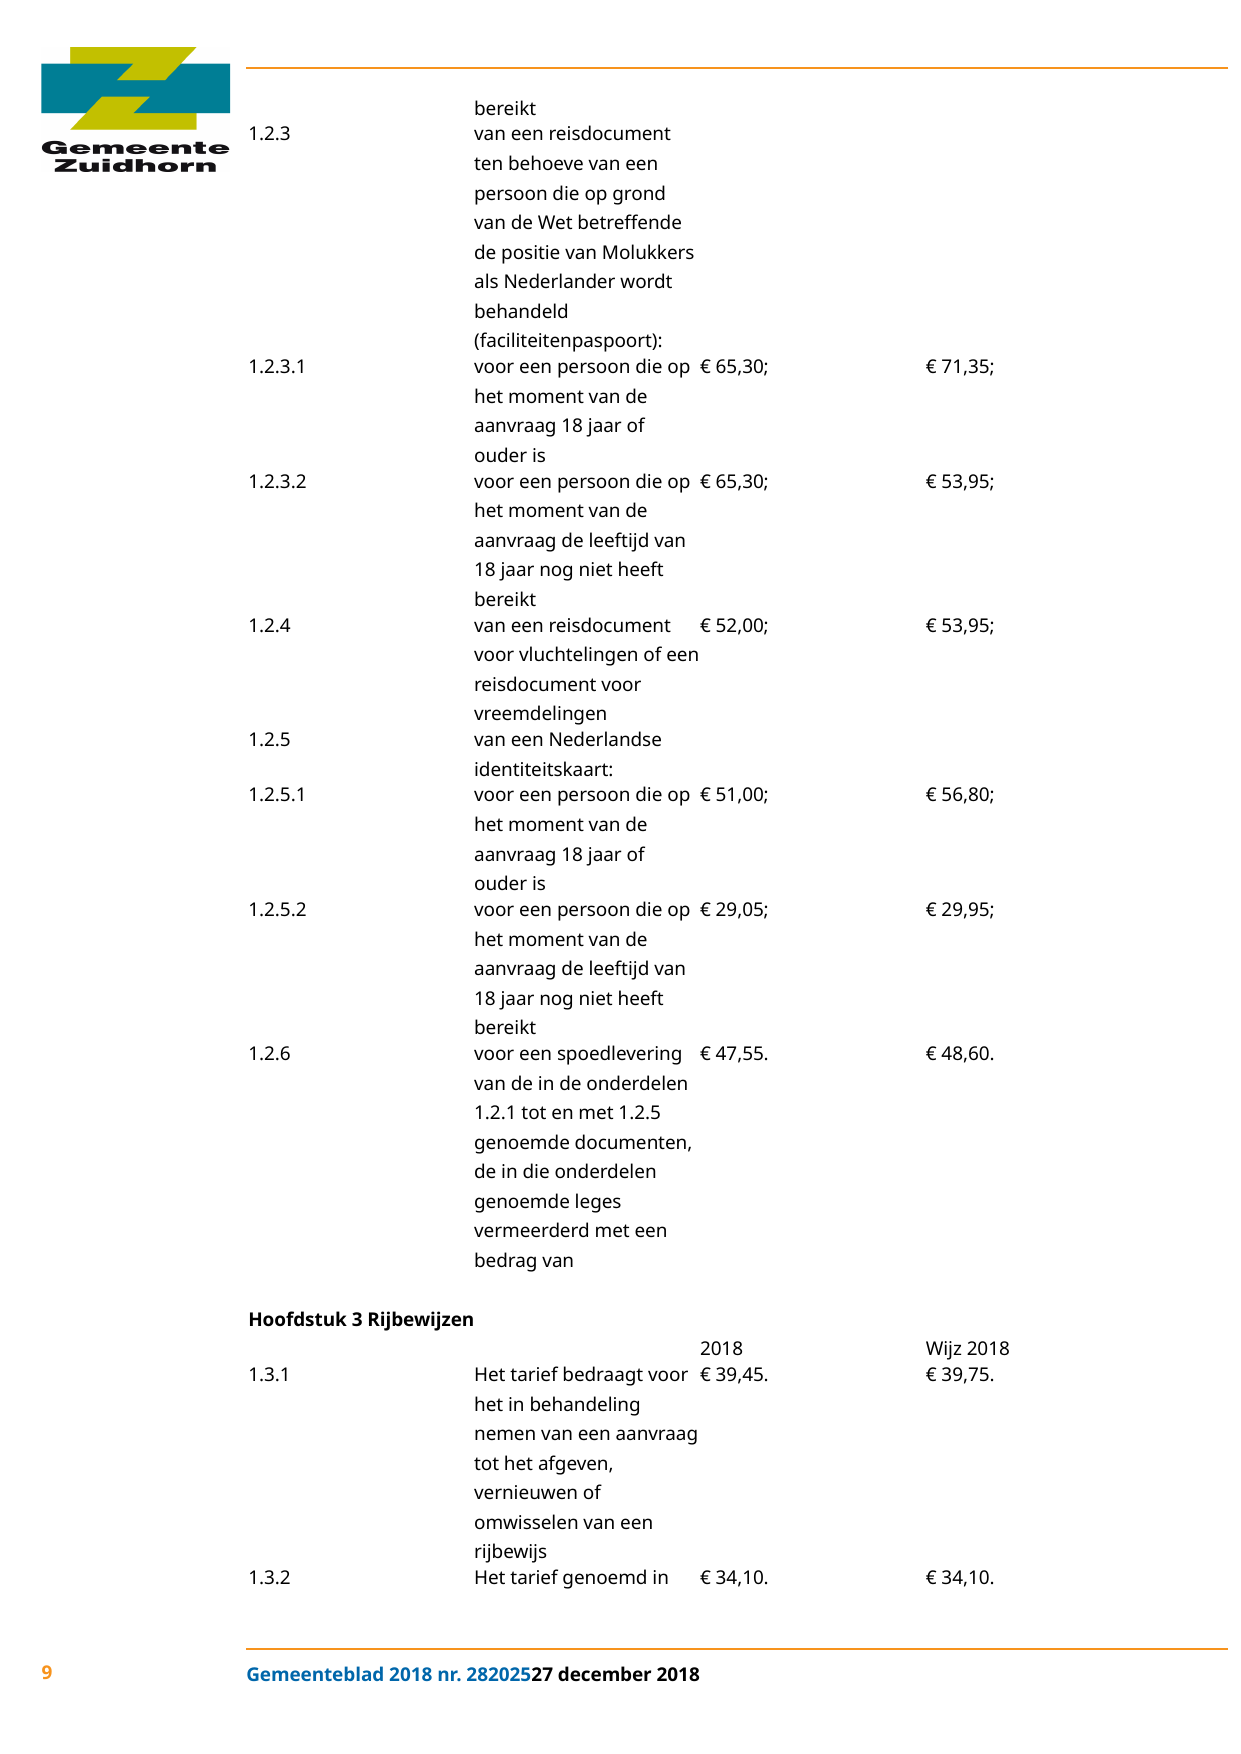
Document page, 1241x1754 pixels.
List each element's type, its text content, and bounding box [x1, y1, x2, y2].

table_cell voor een persoon die op het moment van de aanvraag 18 jaar of ouder is [474, 782, 700, 896]
table_cell € 34,10. [926, 1565, 1152, 1590]
table_cell 1.2.3.2 [248, 468, 474, 612]
table_cell [926, 95, 1152, 121]
table_header [474, 1336, 700, 1361]
table_cell van een Nederlandse identiteitskaart: [474, 726, 700, 782]
table_cell 1.3.2 [248, 1565, 474, 1590]
table_cell [248, 95, 474, 121]
table_header [248, 1336, 474, 1361]
table_cell 1.2.3.1 [248, 353, 474, 468]
table_cell 1.3.1 [248, 1361, 474, 1564]
table_cell € 53,95; [926, 468, 1152, 612]
table_cell [700, 726, 926, 782]
table_cell voor een persoon die op het moment van de aanvraag de leeftijd van 18 jaar nog niet heeft bereikt [474, 896, 700, 1040]
table_cell € 71,35; [926, 353, 1152, 468]
table_cell € 34,10. [700, 1565, 926, 1590]
table_cell Het tarief genoemd in [474, 1565, 700, 1590]
table_cell € 65,30; [700, 468, 926, 612]
table_cell € 29,95; [926, 896, 1152, 1040]
table_cell bereikt [474, 95, 700, 121]
table_cell € 39,75. [926, 1361, 1152, 1564]
table_cell € 51,00; [700, 782, 926, 896]
table_cell € 29,05; [700, 896, 926, 1040]
table_cell van een reisdocument ten behoeve van een persoon die op grond van de Wet betreffende de positie van Molukkers als Nederlander wordt behandeld (faciliteitenpaspoort): [474, 121, 700, 353]
table_cell € 48,60. [926, 1040, 1152, 1273]
table_cell € 53,95; [926, 612, 1152, 726]
table_cell voor een spoedlevering van de in de onderdelen 1.2.1 tot en met 1.2.5 genoemde documenten, de in die onderdelen genoemde leges vermeerderd met een bedrag van [474, 1040, 700, 1273]
table_cell 1.2.5.2 [248, 896, 474, 1040]
table_header 2018 [700, 1336, 926, 1361]
table_cell [926, 726, 1152, 782]
table_cell € 52,00; [700, 612, 926, 726]
table_cell 1.2.4 [248, 612, 474, 726]
text Hoofdstuk 3 Rijbewijzen [248, 1306, 1152, 1332]
table_cell € 47,55. [700, 1040, 926, 1273]
picture [41, 47, 231, 172]
table_cell [700, 121, 926, 353]
table_cell 1.2.3 [248, 121, 474, 353]
table_cell [700, 95, 926, 121]
table_cell € 56,80; [926, 782, 1152, 896]
table_cell € 65,30; [700, 353, 926, 468]
table_cell 1.2.6 [248, 1040, 474, 1273]
table_header Wijz 2018 [926, 1336, 1152, 1361]
table_cell € 39,45. [700, 1361, 926, 1564]
table_cell 1.2.5.1 [248, 782, 474, 896]
table_cell van een reisdocument voor vluchtelingen of een reisdocument voor vreemdelingen [474, 612, 700, 726]
table_cell voor een persoon die op het moment van de aanvraag de leeftijd van 18 jaar nog niet heeft bereikt [474, 468, 700, 612]
table_cell Het tarief bedraagt voor het in behandeling nemen van een aanvraag tot het afgeven, vernieuwen of omwisselen van een rijbewijs [474, 1361, 700, 1564]
table_cell 1.2.5 [248, 726, 474, 782]
table_cell voor een persoon die op het moment van de aanvraag 18 jaar of ouder is [474, 353, 700, 468]
table_cell [926, 121, 1152, 353]
